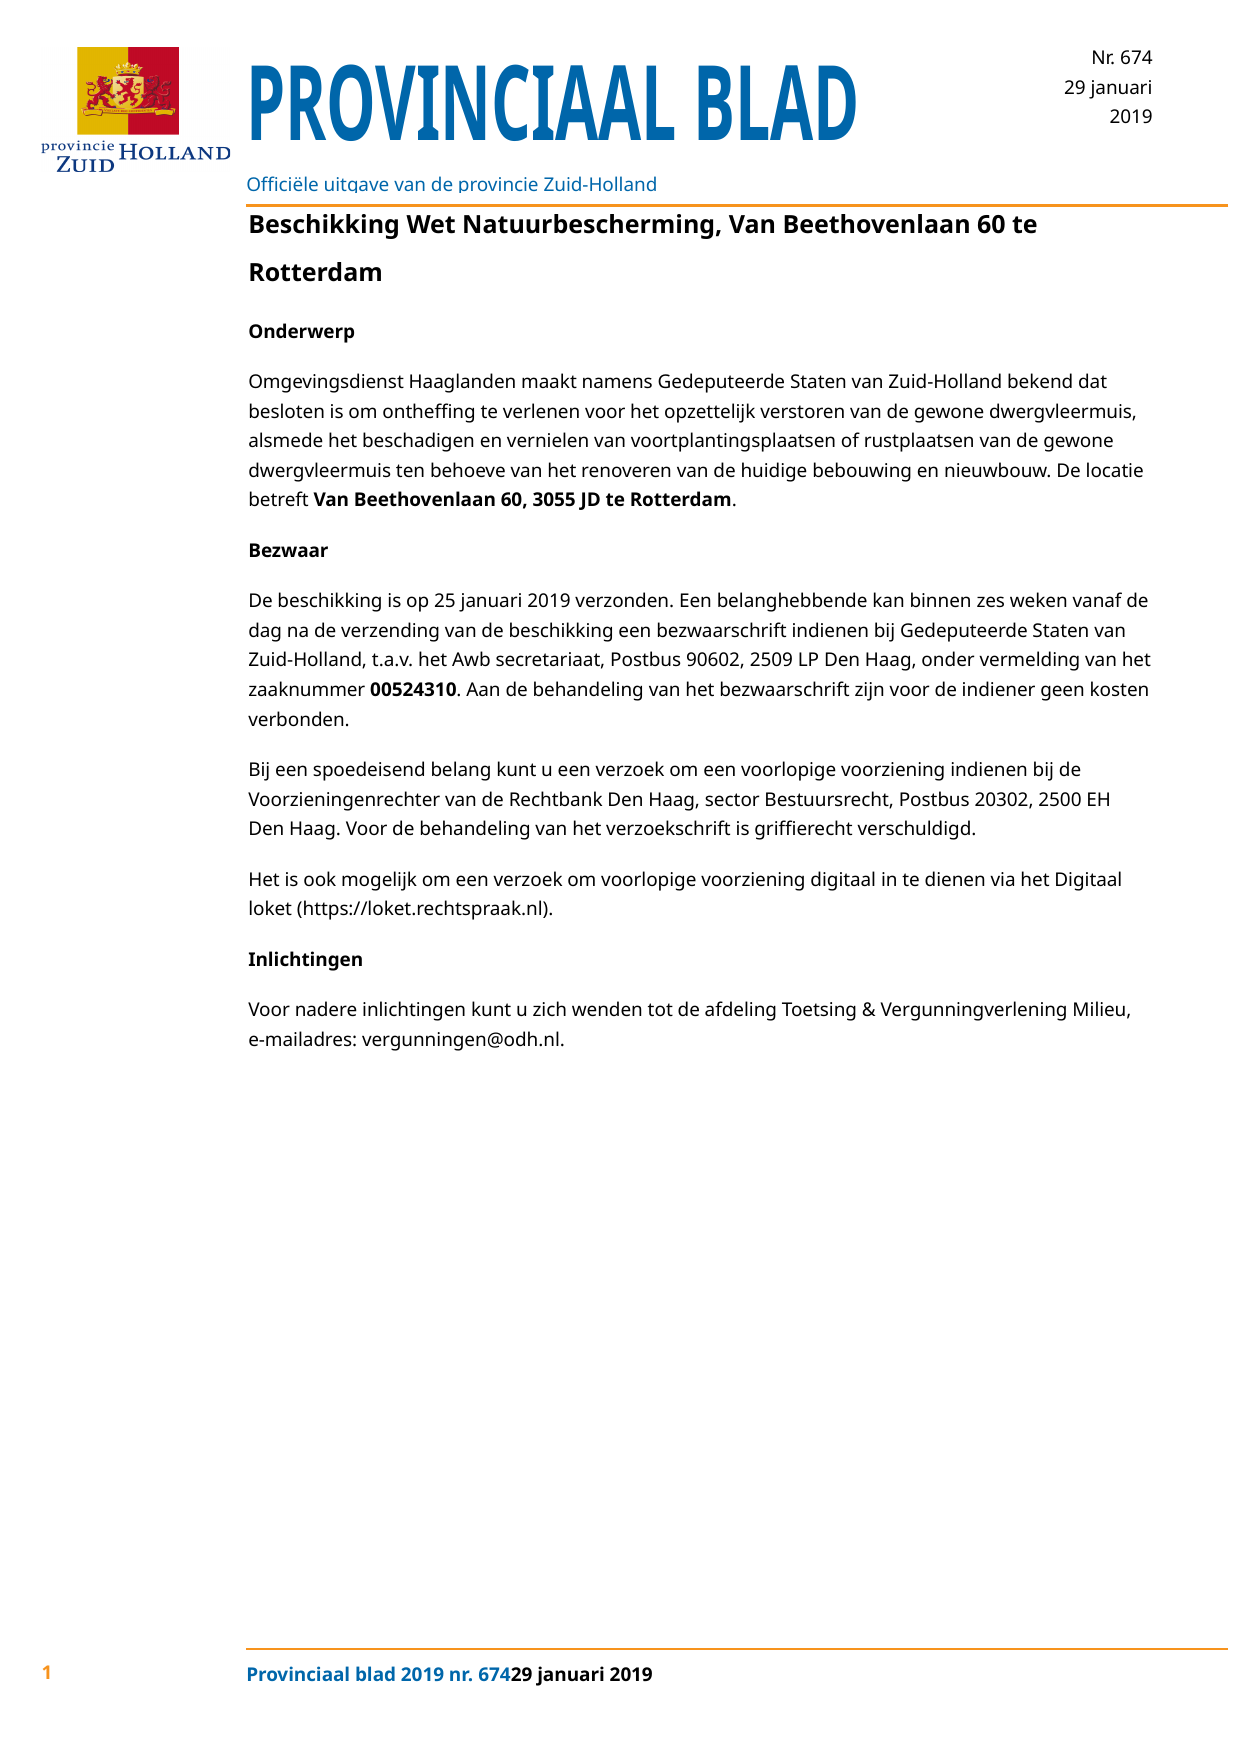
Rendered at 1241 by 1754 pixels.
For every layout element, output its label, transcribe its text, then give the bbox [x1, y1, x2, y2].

text Omgevingsdienst Haaglanden maakt namens Gedeputeerde Staten van Zuid-Holland bekend dat besloten is om ontheffing te verlenen voor het opzettelijk verstoren van de gewone dwergvleermuis, alsmede het beschadigen en vernielen van voortplantingsplaatsen of rustplaatsen van de gewone dwergvleermuis ten behoeve van het renoveren van de huidige bebouwing en nieuwbouw. De locatie betreft Van Beethovenlaan 60, 3055 JD te Rotterdam. [248, 368, 1152, 512]
text De beschikking is op 25 januari 2019 verzonden. Een belanghebbende kan binnen zes weken vanaf de dag na de verzending van de beschikking een bezwaarschrift indienen bij Gedeputeerde Staten van Zuid-Holland, t.a.v. het Awb secretariaat, Postbus 90602, 2509 LP Den Haag, onder vermelding van het zaaknummer 00524310. Aan de behandeling van het bezwaarschrift zijn voor de indiener geen kosten verbonden. [248, 587, 1152, 732]
text Inlichtingen [248, 946, 1152, 972]
text Voor nadere inlichtingen kunt u zich wenden tot de afdeling Toetsing & Vergunningverlening Milieu, e-mailadres: vergunningen@odh.nl. [248, 996, 1152, 1052]
picture [41, 47, 231, 172]
text Bezwaar [248, 537, 1152, 563]
text Onderwerp [248, 318, 1152, 344]
text Beschikking Wet Natuurbescherming, Van Beethovenlaan 60 te Rotterdam [248, 207, 1152, 288]
text Bij een spoedeisend belang kunt u een verzoek om een voorlopige voorziening indienen bij de Voorzieningenrechter van de Rechtbank Den Haag, sector Bestuursrecht, Postbus 20302, 2500 EH Den Haag. Voor de behandeling van het verzoekschrift is griffierecht verschuldigd. [248, 756, 1152, 841]
text Het is ook mogelijk om een verzoek om voorlopige voorziening digitaal in te dienen via het Digitaal loket (https://loket.rechtspraak.nl). [248, 866, 1152, 921]
